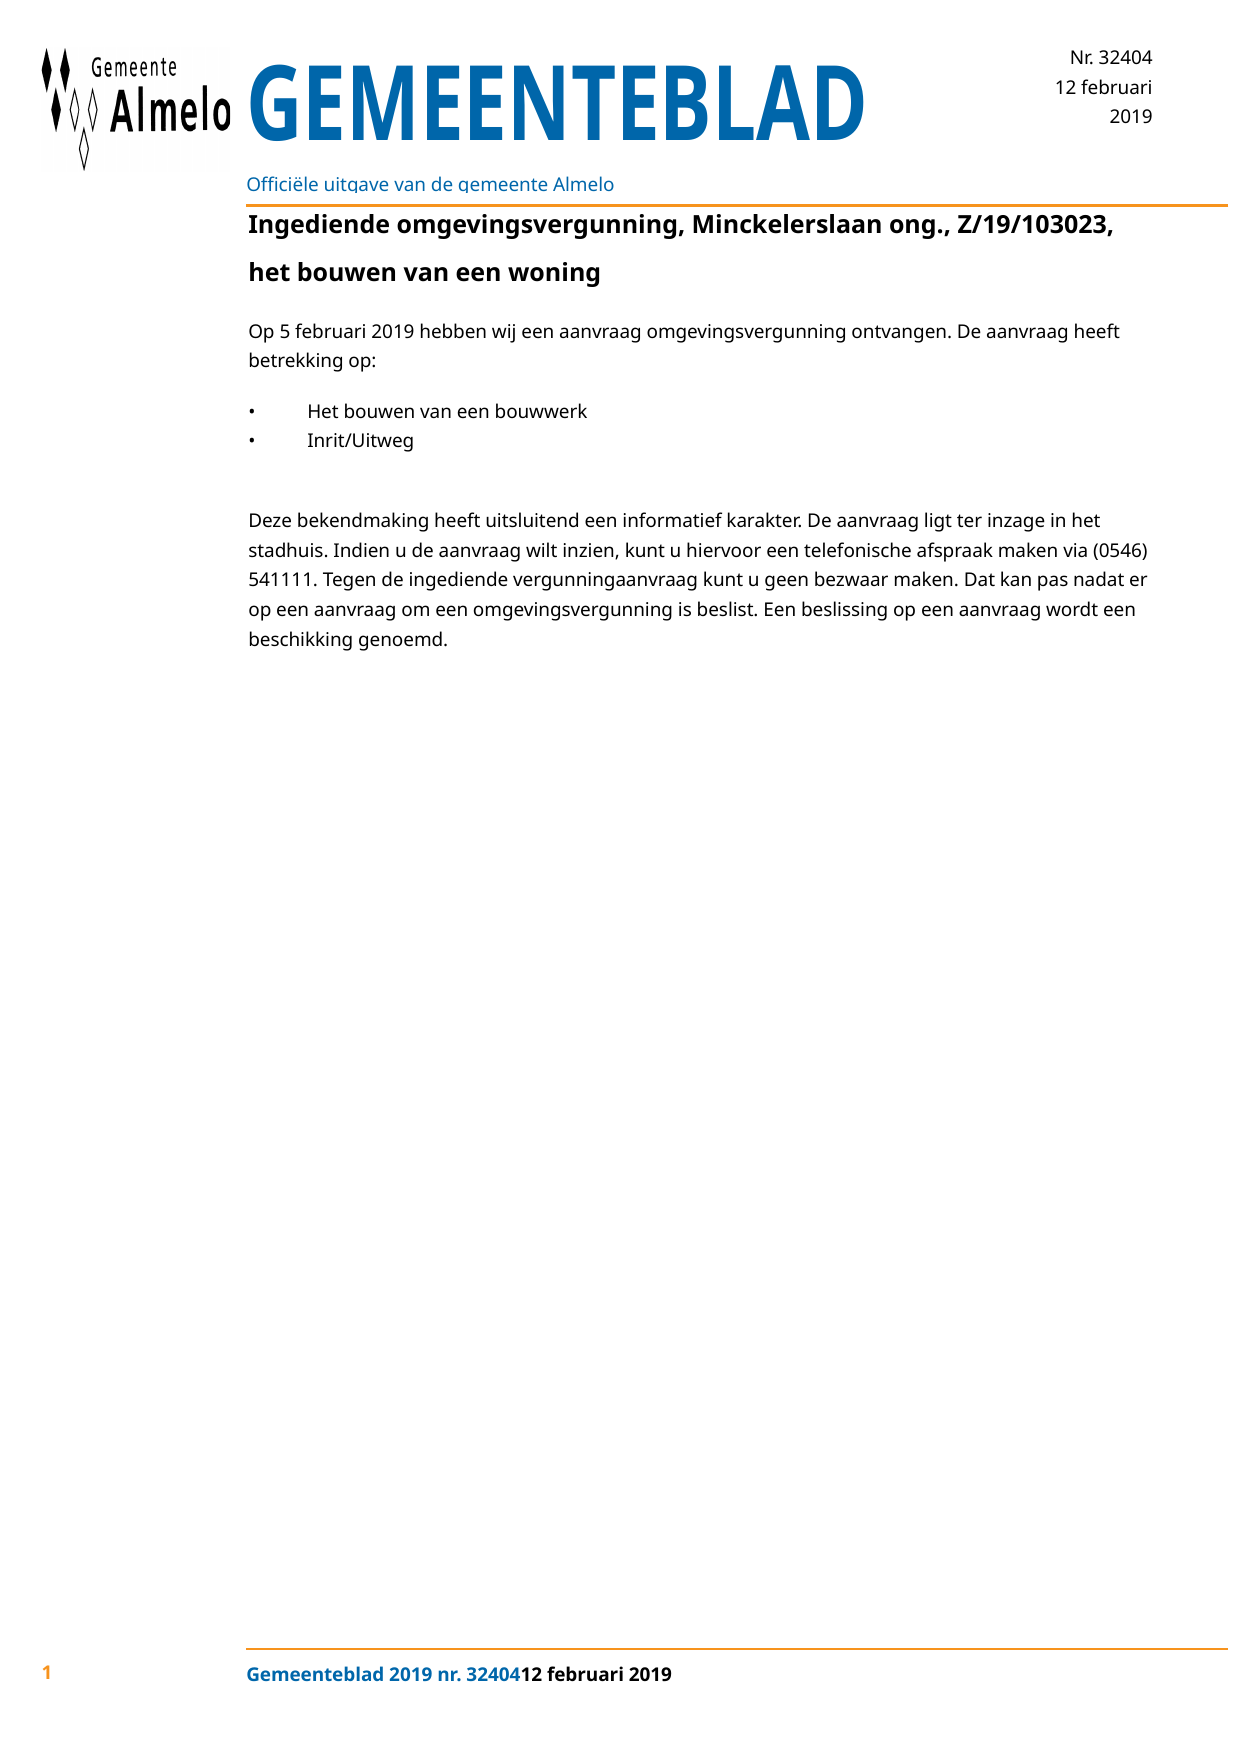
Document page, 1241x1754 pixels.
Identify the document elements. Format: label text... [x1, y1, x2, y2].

picture [41, 47, 231, 172]
text Deze bekendmaking heeft uitsluitend een informatief karakter. De aanvraag ligt ter inzage in het stadhuis. Indien u de aanvraag wilt inzien, kunt u hiervoor een telefonische afspraak maken via (0546) 541111. Tegen de ingediende vergunningaanvraag kunt u geen bezwaar maken. Dat kan pas nadat er op een aanvraag om een omgevingsvergunning is beslist. Een beslissing op een aanvraag wordt een beschikking genoemd. [248, 507, 1152, 652]
text Op 5 februari 2019 hebben wij een aanvraag omgevingsvergunning ontvangen. De aanvraag heeft betrekking op: [248, 318, 1152, 373]
list Inrit/Uitweg [248, 427, 1152, 453]
list Het bouwen van een bouwwerk [248, 398, 1152, 424]
text Ingediende omgevingsvergunning, Minckelerslaan ong., Z/19/103023, het bouwen van een woning [248, 207, 1152, 288]
